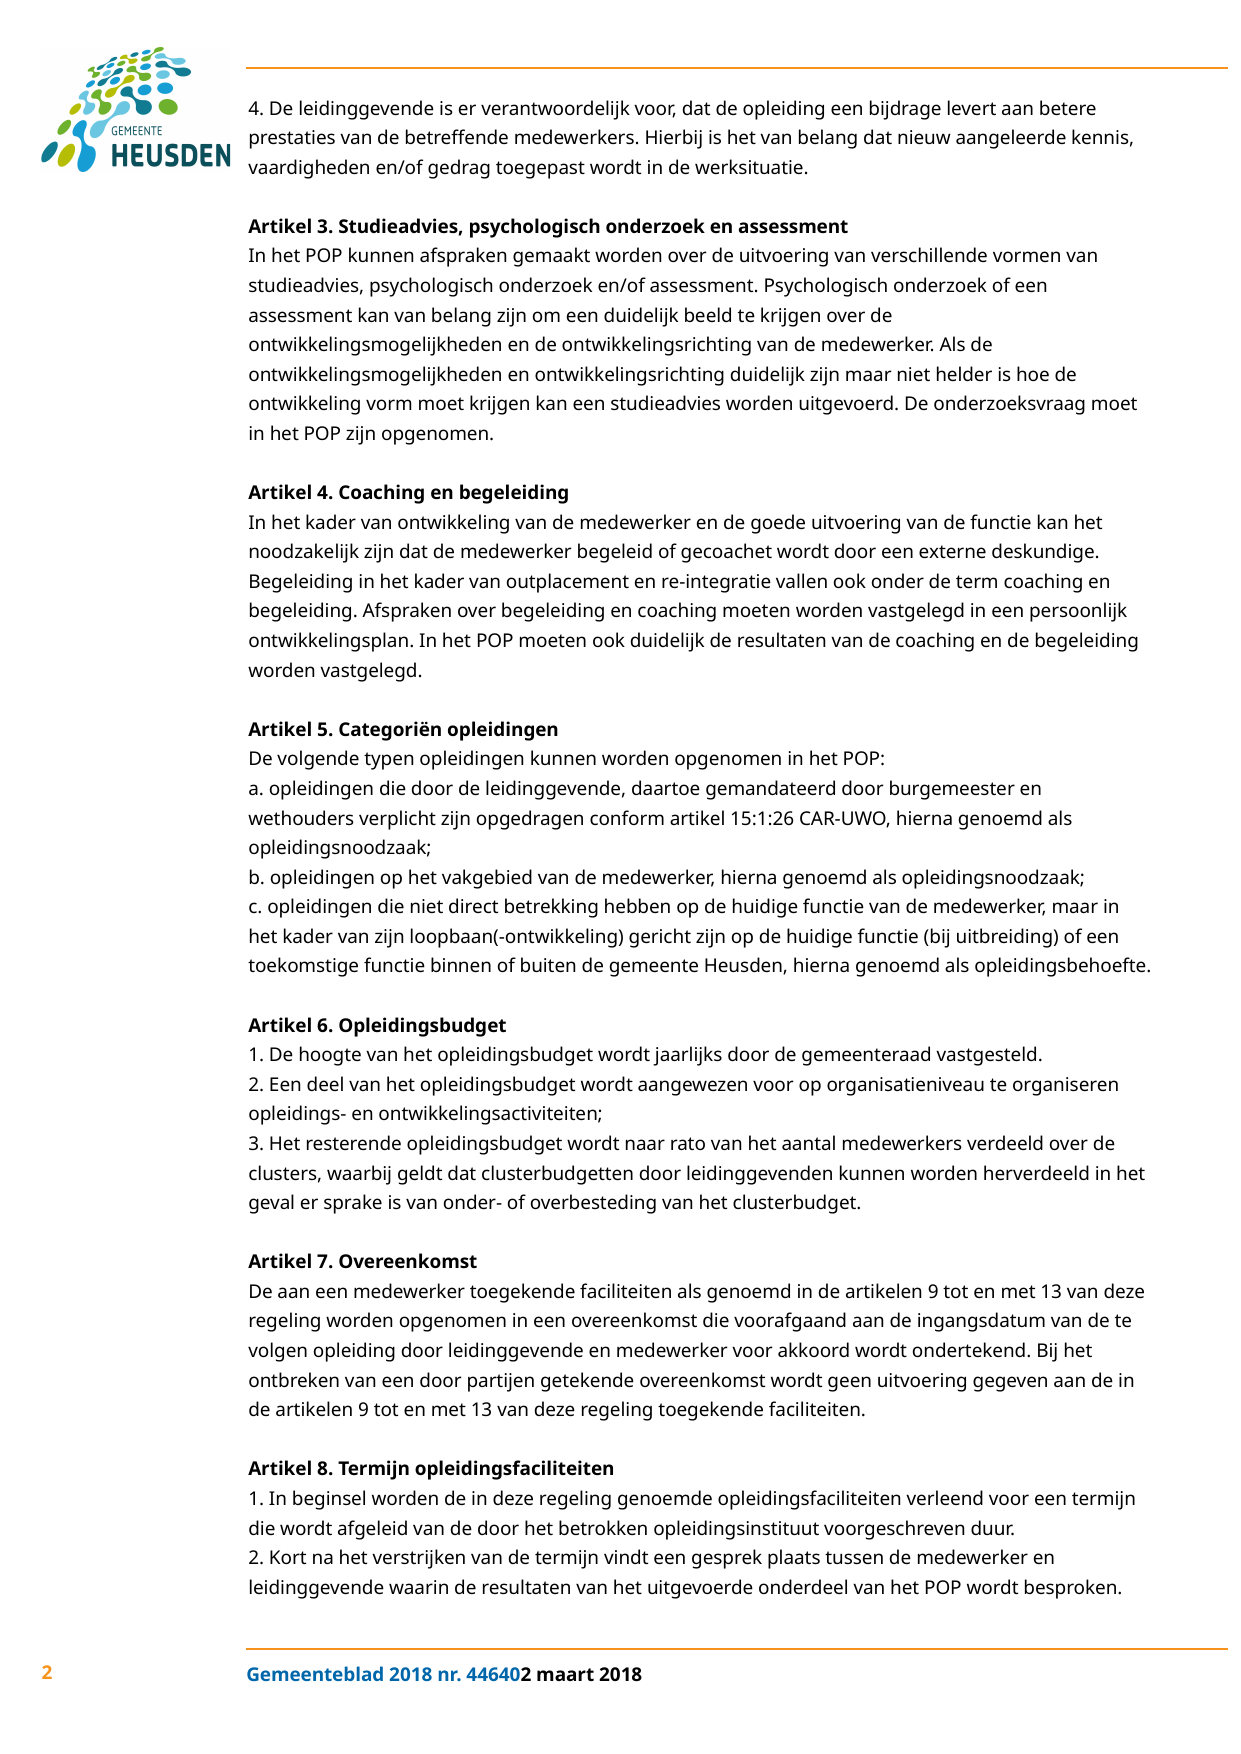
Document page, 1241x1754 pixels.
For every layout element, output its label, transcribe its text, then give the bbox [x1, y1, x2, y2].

text a. opleidingen die door de leidinggevende, daartoe gemandateerd door burgemeester en wethouders verplicht zijn opgedragen conform artikel 15:1:26 CAR-UWO, hierna genoemd als opleidingsnoodzaak; [248, 775, 1152, 860]
text 2. Een deel van het opleidingsbudget wordt aangewezen voor op organisatieniveau te organiseren opleidings- en ontwikkelingsactiviteiten; [248, 1071, 1152, 1126]
text c. opleidingen die niet direct betrekking hebben op de huidige functie van de medewerker, maar in het kader van zijn loopbaan(-ontwikkeling) gericht zijn op de huidige functie (bij uitbreiding) of een toekomstige functie binnen of buiten de gemeente Heusden, hierna genoemd als opleidingsbehoefte. [248, 893, 1152, 978]
text b. opleidingen op het vakgebied van de medewerker, hierna genoemd als opleidingsnoodzaak; [248, 864, 1152, 890]
text In het kader van ontwikkeling van de medewerker en de goede uitvoering van de functie kan het noodzakelijk zijn dat de medewerker begeleid of gecoachet wordt door een externe deskundige. Begeleiding in het kader van outplacement en re-integratie vallen ook onder de term coaching en begeleiding. Afspraken over begeleiding en coaching moeten worden vastgelegd in een persoonlijk ontwikkelingsplan. In het POP moeten ook duidelijk de resultaten van de coaching en de begeleiding worden vastgelegd. [248, 509, 1152, 683]
text 3. Het resterende opleidingsbudget wordt naar rato van het aantal medewerkers verdeeld over de clusters, waarbij geldt dat clusterbudgetten door leidinggevenden kunnen worden herverdeeld in het geval er sprake is van onder- of overbesteding van het clusterbudget. [248, 1130, 1152, 1215]
text Artikel 4. Coaching en begeleiding [248, 479, 1152, 505]
text Artikel 3. Studieadvies, psychologisch onderzoek en assessment [248, 213, 1152, 239]
text De volgende typen opleidingen kunnen worden opgenomen in het POP: [248, 746, 1152, 771]
text De aan een medewerker toegekende faciliteiten als genoemd in de artikelen 9 tot en met 13 van deze regeling worden opgenomen in een overeenkomst die voorafgaand aan de ingangsdatum van de te volgen opleiding door leidinggevende en medewerker voor akkoord wordt ondertekend. Bij het ontbreken van een door partijen getekende overeenkomst wordt geen uitvoering gegeven aan de in de artikelen 9 tot en met 13 van deze regeling toegekende faciliteiten. [248, 1278, 1152, 1422]
text Artikel 8. Termijn opleidingsfaciliteiten [248, 1456, 1152, 1481]
picture [41, 47, 231, 172]
text In het POP kunnen afspraken gemaakt worden over de uitvoering van verschillende vormen van studieadvies, psychologisch onderzoek en/of assessment. Psychologisch onderzoek of een assessment kan van belang zijn om een duidelijk beeld te krijgen over de ontwikkelingsmogelijkheden en de ontwikkelingsrichting van de medewerker. Als de ontwikkelingsmogelijkheden en ontwikkelingsrichting duidelijk zijn maar niet helder is hoe de ontwikkeling vorm moet krijgen kan een studieadvies worden uitgevoerd. De onderzoeksvraag moet in het POP zijn opgenomen. [248, 243, 1152, 446]
text 1. De hoogte van het opleidingsbudget wordt jaarlijks door de gemeenteraad vastgesteld. [248, 1041, 1152, 1067]
text 2. Kort na het verstrijken van de termijn vindt een gesprek plaats tussen de medewerker en leidinggevende waarin de resultaten van het uitgevoerde onderdeel van het POP wordt besproken. [248, 1544, 1152, 1600]
text Artikel 5. Categoriën opleidingen [248, 716, 1152, 742]
text Artikel 7. Overeenkomst [248, 1248, 1152, 1274]
text Artikel 6. Opleidingsbudget [248, 1012, 1152, 1038]
text 1. In beginsel worden de in deze regeling genoemde opleidingsfaciliteiten verleend voor een termijn die wordt afgeleid van de door het betrokken opleidingsinstituut voorgeschreven duur. [248, 1485, 1152, 1541]
text 4. De leidinggevende is er verantwoordelijk voor, dat de opleiding een bijdrage levert aan betere prestaties van de betreffende medewerkers. Hierbij is het van belang dat nieuw aangeleerde kennis, vaardigheden en/of gedrag toegepast wordt in de werksituatie. [248, 95, 1152, 180]
